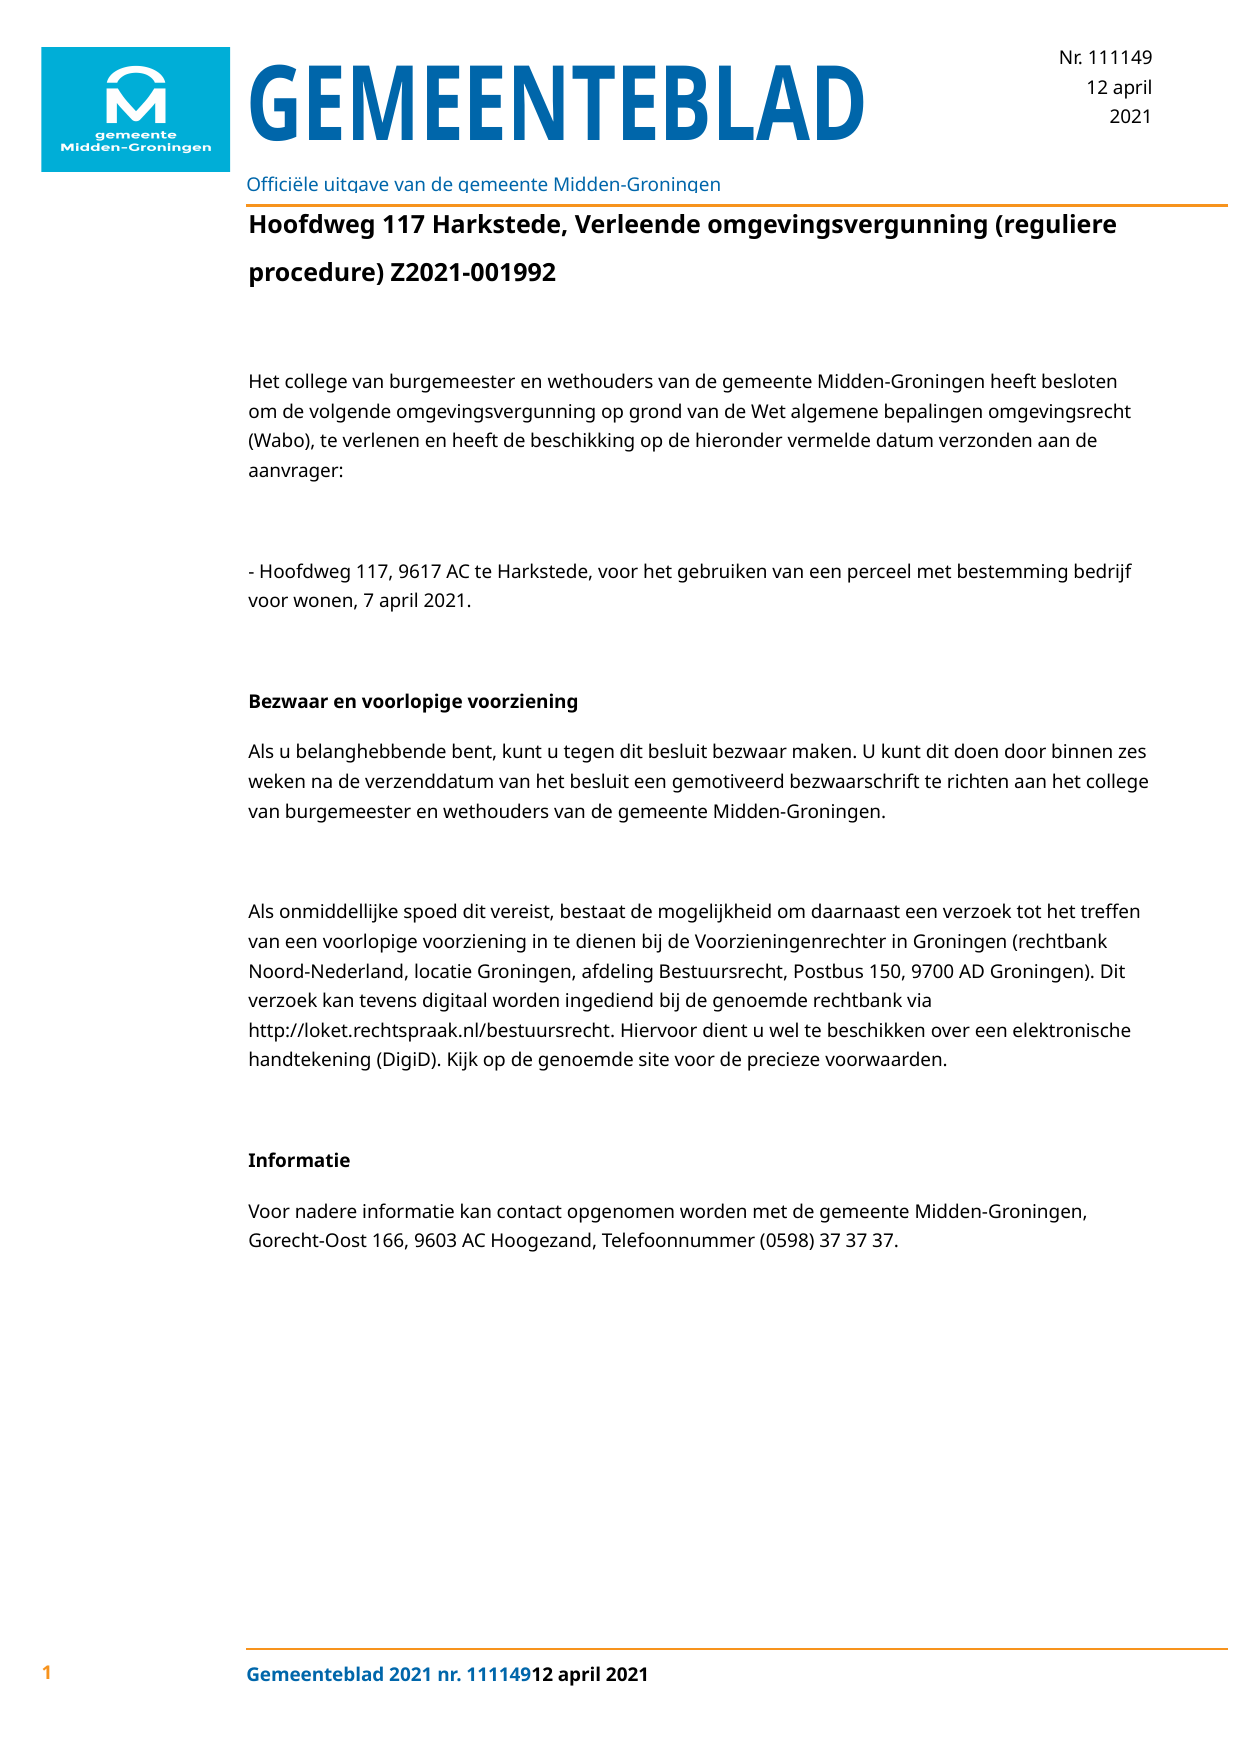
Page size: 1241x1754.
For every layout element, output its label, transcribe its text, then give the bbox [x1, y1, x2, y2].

text Voor nadere informatie kan contact opgenomen worden met de gemeente Midden-Groningen, Gorecht-Oost 166, 9603 AC Hoogezand, Telefoonnummer (0598) 37 37 37. [248, 1198, 1152, 1253]
text - Hoofdweg 117, 9617 AC te Harkstede, voor het gebruiken van een perceel met bestemming bedrijf voor wonen, 7 april 2021. [248, 558, 1152, 613]
picture [108, 66, 164, 82]
text Het college van burgemeester en wethouders van de gemeente Midden-Groningen heeft besloten om de volgende omgevingsvergunning op grond van de Wet algemene bepalingen omgevingsrecht (Wabo), te verlenen en heeft de beschikking op de hieronder vermelde datum verzonden aan de aanvrager: [248, 368, 1152, 483]
picture [184, 146, 190, 153]
text Informatie [248, 1147, 1152, 1173]
text Als onmiddellijke spoed dit vereist, bestaat de mogelijkheid om daarnaast een verzoek tot het treffen van een voorlopige voorziening in te dienen bij de Voorzieningenrechter in Groningen (rechtbank Noord-Nederland, locatie Groningen, afdeling Bestuursrecht, Postbus 150, 9700 AD Groningen). Dit verzoek kan tevens digitaal worden ingediend bij de genoemde rechtbank via http://loket.rechtspraak.nl/bestuursrecht. Hiervoor dient u wel te beschikken over een elektronische handtekening (DigiD). Kijk op de genoemde site voor de precieze voorwaarden. [248, 899, 1152, 1072]
text Hoofdweg 117 Harkstede, Verleende omgevingsvergunning (reguliere procedure) Z2021-001992 [248, 207, 1152, 288]
text Als u belanghebbende bent, kunt u tegen dit besluit bezwaar maken. U kunt dit doen door binnen zes weken na de verzenddatum van het besluit een gemotiveerd bezwaarschrift te richten aan het college van burgemeester en wethouders van de gemeente Midden-Groningen. [248, 739, 1152, 824]
picture [107, 89, 165, 122]
text Bezwaar en voorlopige voorziening [248, 688, 1152, 714]
